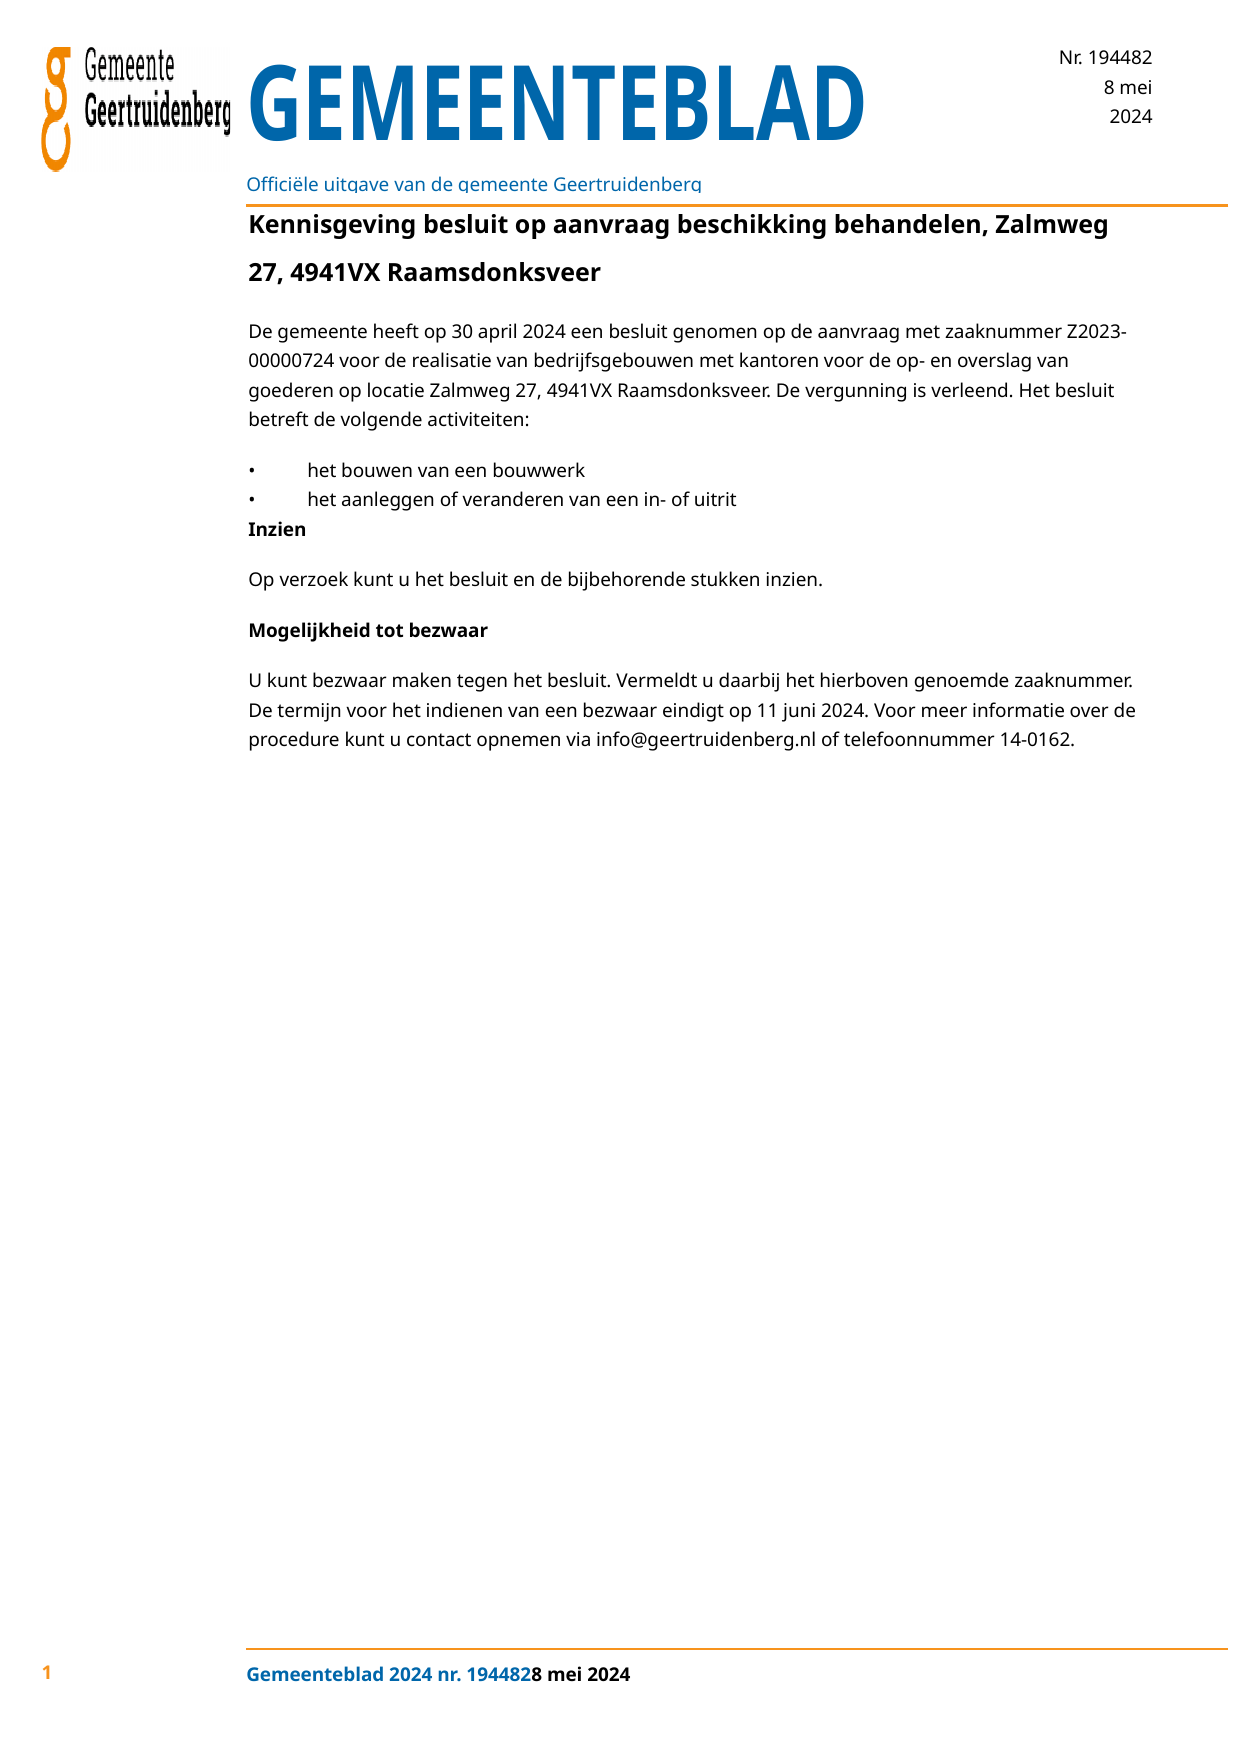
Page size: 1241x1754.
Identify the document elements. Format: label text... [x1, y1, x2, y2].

text De gemeente heeft op 30 april 2024 een besluit genomen op de aanvraag met zaaknummer Z2023-00000724 voor de realisatie van bedrijfsgebouwen met kantoren voor de op- en overslag van goederen op locatie Zalmweg 27, 4941VX Raamsdonksveer. De vergunning is verleend. Het besluit betreft de volgende activiteiten: [248, 318, 1152, 432]
list het bouwen van een bouwwerk [248, 457, 1152, 483]
text U kunt bezwaar maken tegen het besluit. Vermeldt u daarbij het hierboven genoemde zaaknummer. De termijn voor het indienen van een bezwaar eindigt op 11 juni 2024. Voor meer informatie over de procedure kunt u contact opnemen via info@geertruidenberg.nl of telefoonnummer 14-0162. [248, 667, 1152, 752]
list het aanleggen of veranderen van een in- of uitrit [248, 487, 1152, 512]
picture [41, 47, 231, 172]
text Mogelijkheid tot bezwaar [248, 617, 1152, 643]
text Kennisgeving besluit op aanvraag beschikking behandelen, Zalmweg 27, 4941VX Raamsdonksveer [248, 207, 1152, 288]
text Inzien [248, 516, 1152, 542]
text Op verzoek kunt u het besluit en de bijbehorende stukken inzien. [248, 567, 1152, 592]
